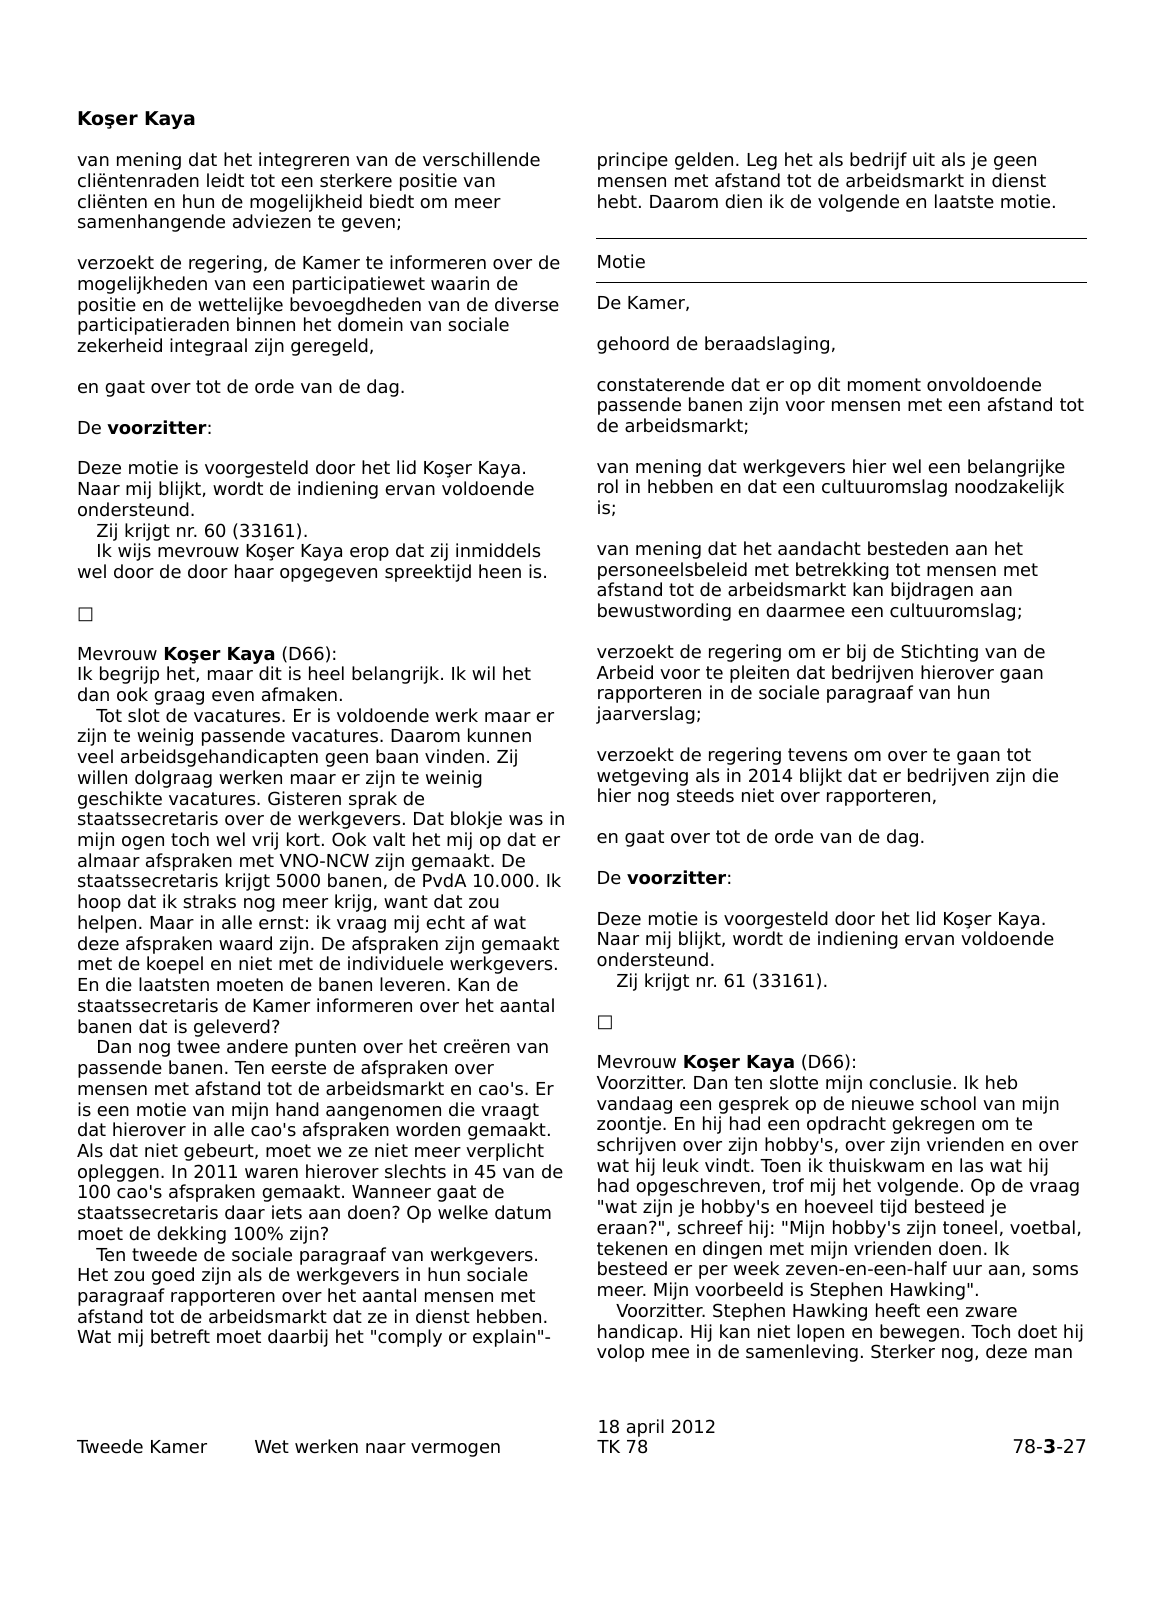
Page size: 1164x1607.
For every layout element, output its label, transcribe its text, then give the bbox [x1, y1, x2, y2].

text en gaat over tot de orde van de dag. [596, 827, 1087, 848]
text Zij krijgt nr. 60 (33161). [77, 520, 567, 541]
text □ [77, 603, 567, 623]
text en gaat over tot de orde van de dag. [77, 377, 567, 397]
text De Kamer, [596, 293, 1087, 314]
text verzoekt de regering, de Kamer te informeren over de mogelijkheden van een participatiewet waarin de positie en de wettelijke bevoegdheden van de diverse participatieraden binnen het domein van sociale zekerheid integraal zijn geregeld, [77, 253, 567, 357]
text Voorzitter. Dan ten slotte mijn conclusie. Ik heb vandaag een gesprek op de nieuwe school van mijn zoontje. En hij had een opdracht gekregen om te schrijven over zijn hobby's, over zijn vrienden en over wat hij leuk vindt. Toen ik thuiskwam en las wat hij had opgeschreven, trof mij het volgende. Op de vraag "wat zijn je hobby's en hoeveel tijd besteed je eraan?", schreef hij: "Mijn hobby's zijn toneel, voetbal, tekenen en dingen met mijn vrienden doen. Ik besteed er per week zeven-en-een-half uur aan, soms meer. Mijn voorbeeld is Stephen Hawking". [596, 1073, 1087, 1301]
text Voorzitter. Stephen Hawking heeft een zware handicap. Hij kan niet lopen en bewegen. Toch doet hij volop mee in de samenleving. Sterker nog, deze man [596, 1301, 1087, 1363]
text Deze motie is voorgesteld door het lid Koşer Kaya. Naar mij blijkt, wordt de indiening ervan voldoende ondersteund. [77, 458, 567, 520]
text gehoord de beraadslaging, [596, 334, 1087, 354]
text □ [596, 1011, 1087, 1032]
text Deze motie is voorgesteld door het lid Koşer Kaya. Naar mij blijkt, wordt de indiening ervan voldoende ondersteund. [596, 908, 1087, 971]
text De voorzitter: [596, 868, 1087, 888]
text van mening dat werkgevers hier wel een belangrijke rol in hebben en dat een cultuuromslag noodzakelijk is; [596, 457, 1087, 519]
text principe gelden. Leg het als bedrijf uit als je geen mensen met afstand tot de arbeidsmarkt in dienst hebt. Daarom dien ik de volgende en laatste motie. [596, 150, 1087, 212]
text Tot slot de vacatures. Er is voldoende werk maar er zijn te weinig passende vacatures. Daarom kunnen veel arbeidsgehandicapten geen baan vinden. Zij willen dolgraag werken maar er zijn te weinig geschikte vacatures. Gisteren sprak de staatssecretaris over de werkgevers. Dat blokje was in mijn ogen toch wel vrij kort. Ook valt het mij op dat er almaar afspraken met VNO-NCW zijn gemaakt. De staatssecretaris krijgt 5000 banen, de PvdA 10.000. Ik hoop dat ik straks nog meer krijg, want dat zou helpen. Maar in alle ernst: ik vraag mij echt af wat deze afspraken waard zijn. De afspraken zijn gemaakt met de koepel en niet met de individuele werkgevers. En die laatsten moeten de banen leveren. Kan de staatssecretaris de Kamer informeren over het aantal banen dat is geleverd? [77, 706, 567, 1037]
text van mening dat het integreren van de verschillende cliëntenraden leidt tot een sterkere positie van cliënten en hun de mogelijkheid biedt om meer samenhangende adviezen te geven; [77, 150, 567, 233]
text van mening dat het aandacht besteden aan het personeelsbeleid met betrekking tot mensen met afstand tot de arbeidsmarkt kan bijdragen aan bewustwording en daarmee een cultuuromslag; [596, 539, 1087, 622]
text Mevrouw Koşer Kaya (D66): [596, 1052, 1087, 1073]
text Mevrouw Koşer Kaya (D66): [77, 643, 567, 664]
text Ik wijs mevrouw Koşer Kaya erop dat zij inmiddels wel door de door haar opgegeven spreektijd heen is. [77, 541, 567, 583]
text Dan nog twee andere punten over het creëren van passende banen. Ten eerste de afspraken over mensen met afstand tot de arbeidsmarkt en cao's. Er is een motie van mijn hand aangenomen die vraagt dat hierover in alle cao's afspraken worden gemaakt. Als dat niet gebeurt, moet we ze niet meer verplicht opleggen. In 2011 waren hierover slechts in 45 van de 100 cao's afspraken gemaakt. Wanneer gaat de staatssecretaris daar iets aan doen? Op welke datum moet de dekking 100% zijn? [77, 1037, 567, 1244]
text Ik begrijp het, maar dit is heel belangrijk. Ik wil het dan ook graag even afmaken. [77, 664, 567, 706]
text Zij krijgt nr. 61 (33161). [596, 971, 1087, 991]
text verzoekt de regering tevens om over te gaan tot wetgeving als in 2014 blijkt dat er bedrijven zijn die hier nog steeds niet over rapporteren, [596, 745, 1087, 807]
text Ten tweede de sociale paragraaf van werkgevers. Het zou goed zijn als de werkgevers in hun sociale paragraaf rapporteren over het aantal mensen met afstand tot de arbeidsmarkt dat ze in dienst hebben. Wat mij betreft moet daarbij het "comply or explain"- [77, 1244, 567, 1348]
text De voorzitter: [77, 417, 567, 438]
text constaterende dat er op dit moment onvoldoende passende banen zijn voor mensen met een afstand tot de arbeidsmarkt; [596, 374, 1087, 437]
text verzoekt de regering om er bij de Stichting van de Arbeid voor te pleiten dat bedrijven hierover gaan rapporteren in de sociale paragraaf van hun jaarverslag; [596, 642, 1087, 725]
text Motie [596, 252, 1087, 273]
